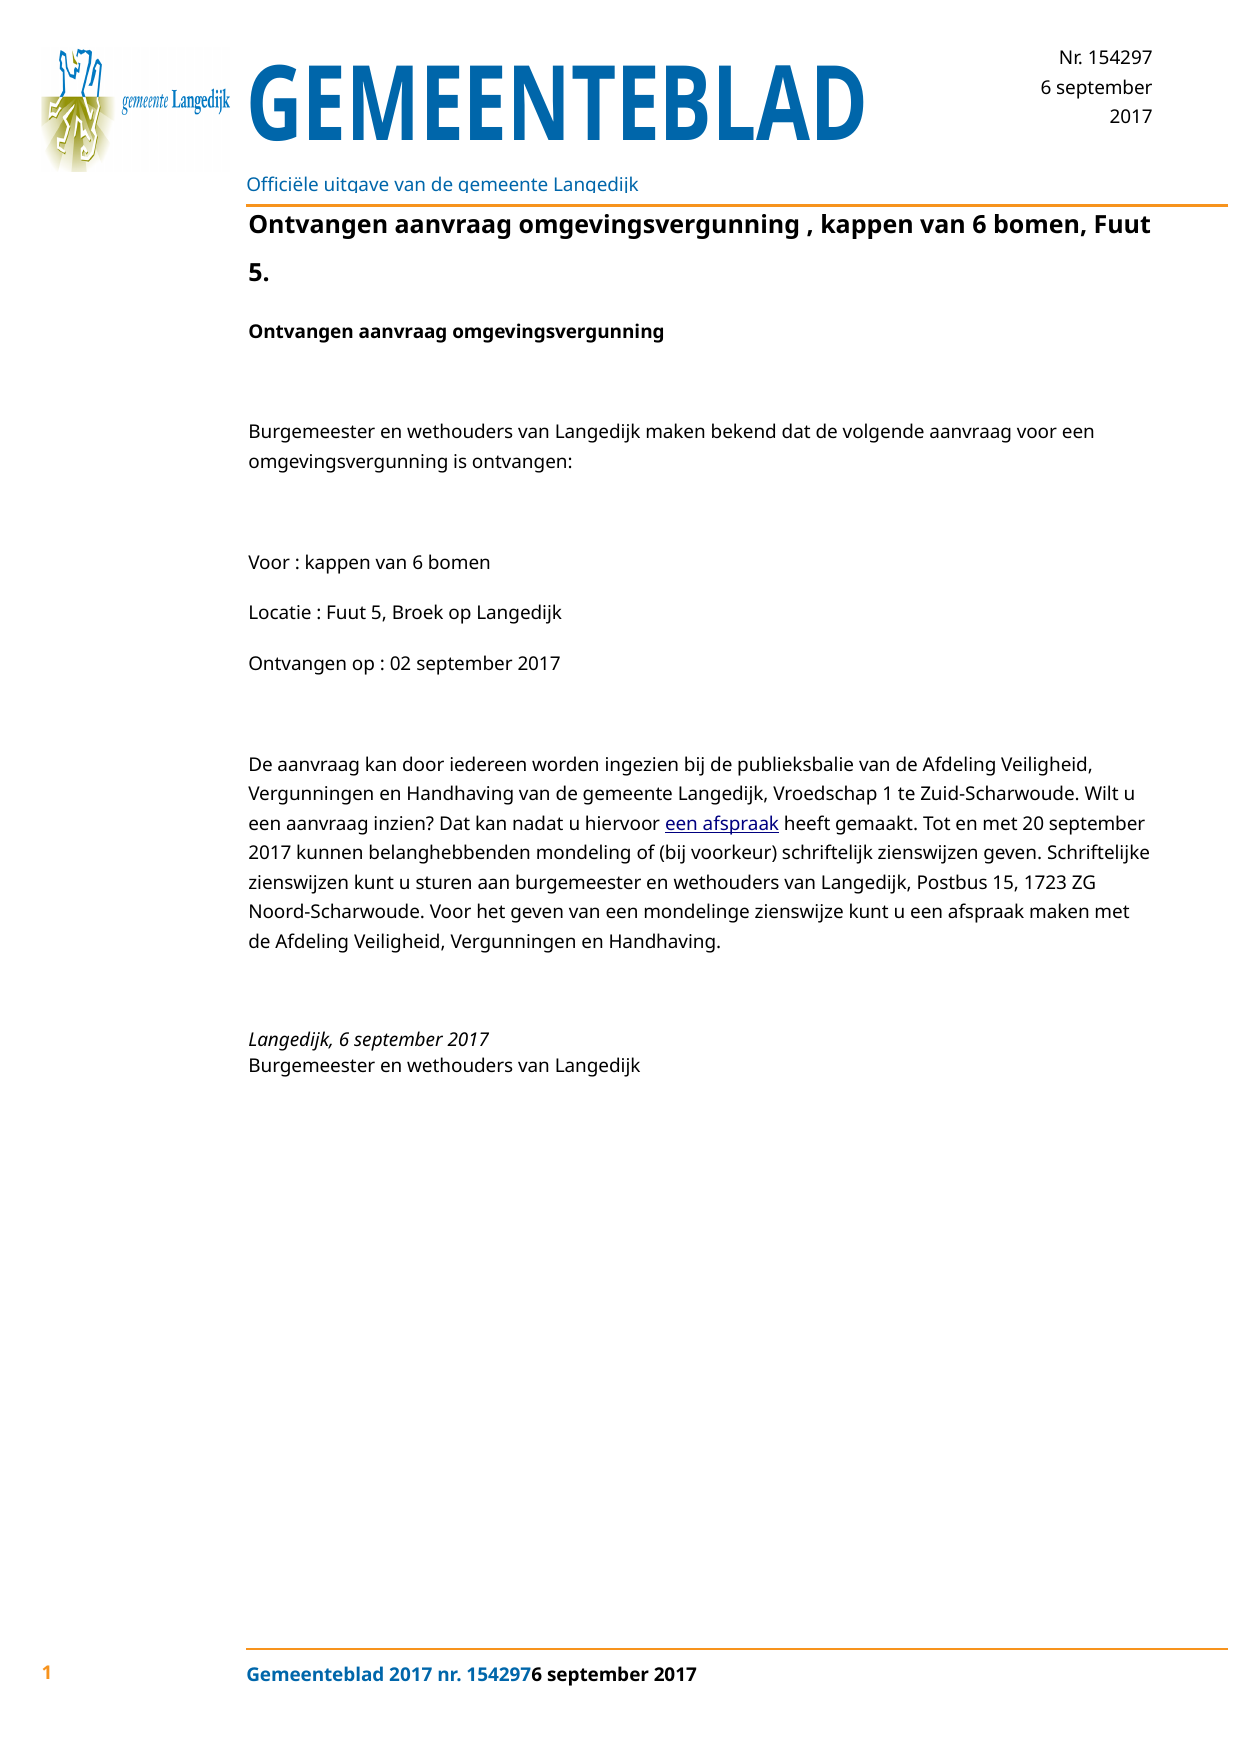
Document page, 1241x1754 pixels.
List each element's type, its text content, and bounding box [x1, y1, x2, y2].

text Langedijk, 6 september 2017 [248, 1027, 1152, 1052]
text De aanvraag kan door iedereen worden ingezien bij de publieksbalie van de Afdeling Veiligheid, Vergunningen en Handhaving van de gemeente Langedijk, Vroedschap 1 te Zuid-Scharwoude. Wilt u een aanvraag inzien? Dat kan nadat u hiervoor een afspraak heeft gemaakt. Tot en met 20 september 2017 kunnen belanghebbenden mondeling of (bij voorkeur) schriftelijk zienswijzen geven. Schriftelijke zienswijzen kunt u sturen aan burgemeester en wethouders van Langedijk, Postbus 15, 1723 ZG Noord-Scharwoude. Voor het geven van een mondelinge zienswijze kunt u een afspraak maken met de Afdeling Veiligheid, Vergunningen en Handhaving. [248, 751, 1152, 954]
text Locatie : Fuut 5, Broek op Langedijk [248, 599, 1152, 625]
text Burgemeester en wethouders van Langedijk maken bekend dat de volgende aanvraag voor een omgevingsvergunning is ontvangen: [248, 419, 1152, 474]
picture [41, 47, 231, 172]
text Voor : kappen van 6 bomen [248, 549, 1152, 575]
text Burgemeester en wethouders van Langedijk [248, 1052, 1152, 1078]
text Ontvangen aanvraag omgevingsvergunning [248, 318, 1152, 344]
text Ontvangen op : 02 september 2017 [248, 650, 1152, 676]
text Ontvangen aanvraag omgevingsvergunning , kappen van 6 bomen, Fuut 5. [248, 207, 1152, 288]
